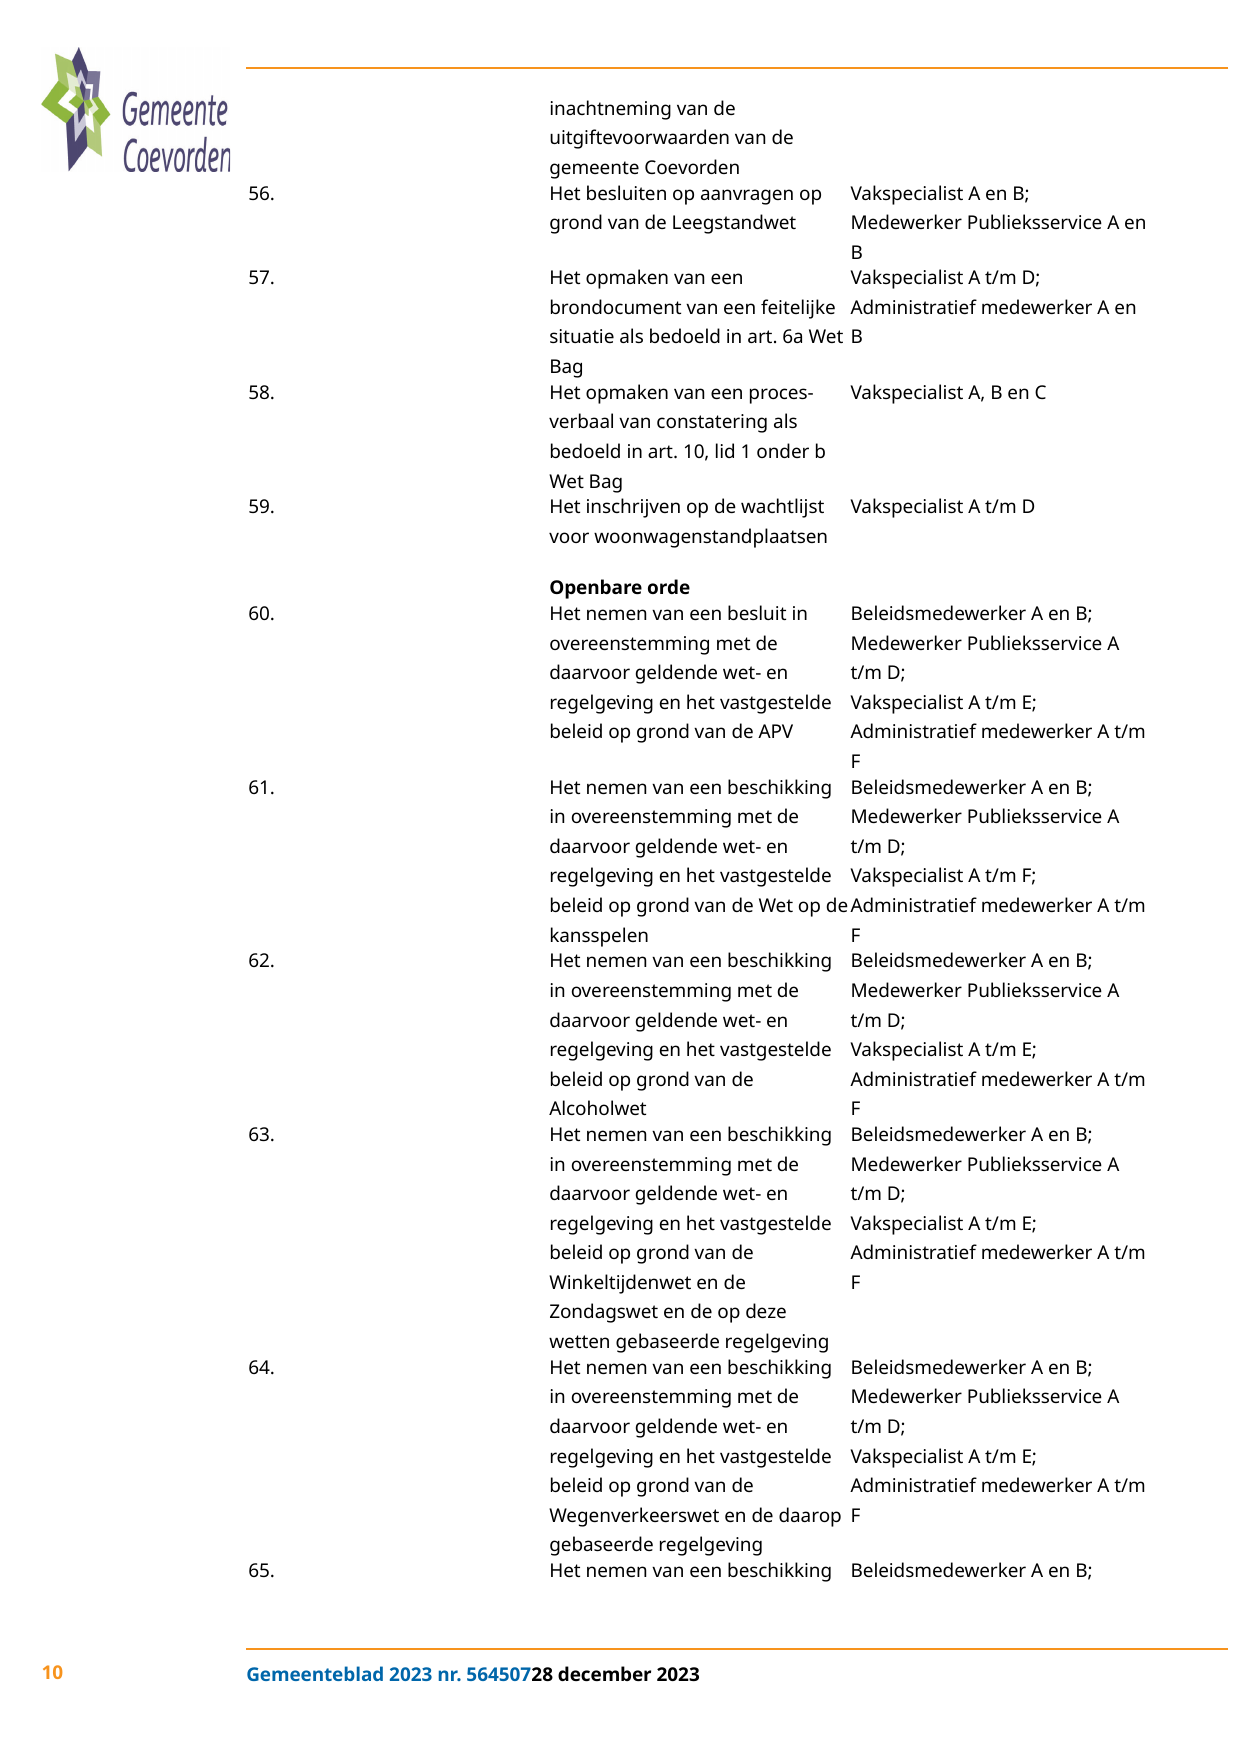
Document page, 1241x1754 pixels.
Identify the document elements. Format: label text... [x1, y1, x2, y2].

table_cell Het opmaken van een proces-verbaal van constatering als bedoeld in art. 10, lid 1 onder b Wet Bag [549, 379, 850, 493]
table_cell Beleidsmedewerker A en B; Medewerker Publieksservice A t/m D; Vakspecialist A t/m E; Administratief medewerker A t/m F [850, 600, 1152, 774]
table_cell Het nemen van een besluit in overeenstemming met de daarvoor geldende wet- en regelgeving en het vastgestelde beleid op grond van de APV [549, 600, 850, 774]
table_cell [248, 265, 549, 379]
table_cell Het besluiten op aanvragen op grond van de Leegstandwet [549, 180, 850, 264]
table_cell [248, 600, 549, 774]
table_cell Beleidsmedewerker A en B; Medewerker Publieksservice A t/m D; Vakspecialist A t/m F; Administratief medewerker A t/m F [850, 774, 1152, 948]
table_cell Het opmaken van een brondocument van een feitelijke situatie als bedoeld in art. 6a Wet Bag [549, 265, 850, 379]
table_cell Vakspecialist A, B en C [850, 379, 1152, 493]
table_cell [850, 575, 1152, 600]
table_cell Vakspecialist A t/m D [850, 494, 1152, 549]
table_cell [248, 774, 549, 948]
table_cell [248, 379, 549, 493]
table_cell Het nemen van een beschikking [549, 1557, 850, 1583]
table_cell inachtneming van de uitgiftevoorwaarden van de gemeente Coevorden [549, 95, 850, 180]
table_cell Beleidsmedewerker A en B; [850, 1557, 1152, 1583]
table_cell Beleidsmedewerker A en B; Medewerker Publieksservice A t/m D; Vakspecialist A t/m E; Administratief medewerker A t/m F [850, 1121, 1152, 1354]
table_cell [248, 1354, 549, 1557]
table_cell Beleidsmedewerker A en B; Medewerker Publieksservice A t/m D; Vakspecialist A t/m E; Administratief medewerker A t/m F [850, 948, 1152, 1121]
table_cell [248, 95, 549, 180]
table_cell [248, 549, 1152, 574]
table_cell Openbare orde [549, 575, 850, 600]
table_cell Het nemen van een beschikking in overeenstemming met de daarvoor geldende wet- en regelgeving en het vastgestelde beleid op grond van de Alcoholwet [549, 948, 850, 1121]
table_cell Het inschrijven op de wachtlijst voor woonwagenstandplaatsen [549, 494, 850, 549]
table_cell [248, 575, 549, 600]
table_cell [248, 1121, 549, 1354]
table_cell [248, 1557, 549, 1583]
table_cell Het nemen van een beschikking in overeenstemming met de daarvoor geldende wet- en regelgeving en het vastgestelde beleid op grond van de Wegenverkeerswet en de daarop gebaseerde regelgeving [549, 1354, 850, 1557]
table_cell [248, 494, 549, 549]
table_cell [248, 948, 549, 1121]
picture [41, 47, 231, 172]
table_cell [850, 95, 1152, 180]
table_cell [248, 180, 549, 264]
table_cell Vakspecialist A t/m D; Administratief medewerker A en B [850, 265, 1152, 379]
table_cell Vakspecialist A en B; Medewerker Publieksservice A en B [850, 180, 1152, 264]
table_cell Het nemen van een beschikking in overeenstemming met de daarvoor geldende wet- en regelgeving en het vastgestelde beleid op grond van de Wet op de kansspelen [549, 774, 850, 948]
table_cell Beleidsmedewerker A en B; Medewerker Publieksservice A t/m D; Vakspecialist A t/m E; Administratief medewerker A t/m F [850, 1354, 1152, 1557]
table_cell Het nemen van een beschikking in overeenstemming met de daarvoor geldende wet- en regelgeving en het vastgestelde beleid op grond van de Winkeltijdenwet en de Zondagswet en de op deze wetten gebaseerde regelgeving [549, 1121, 850, 1354]
